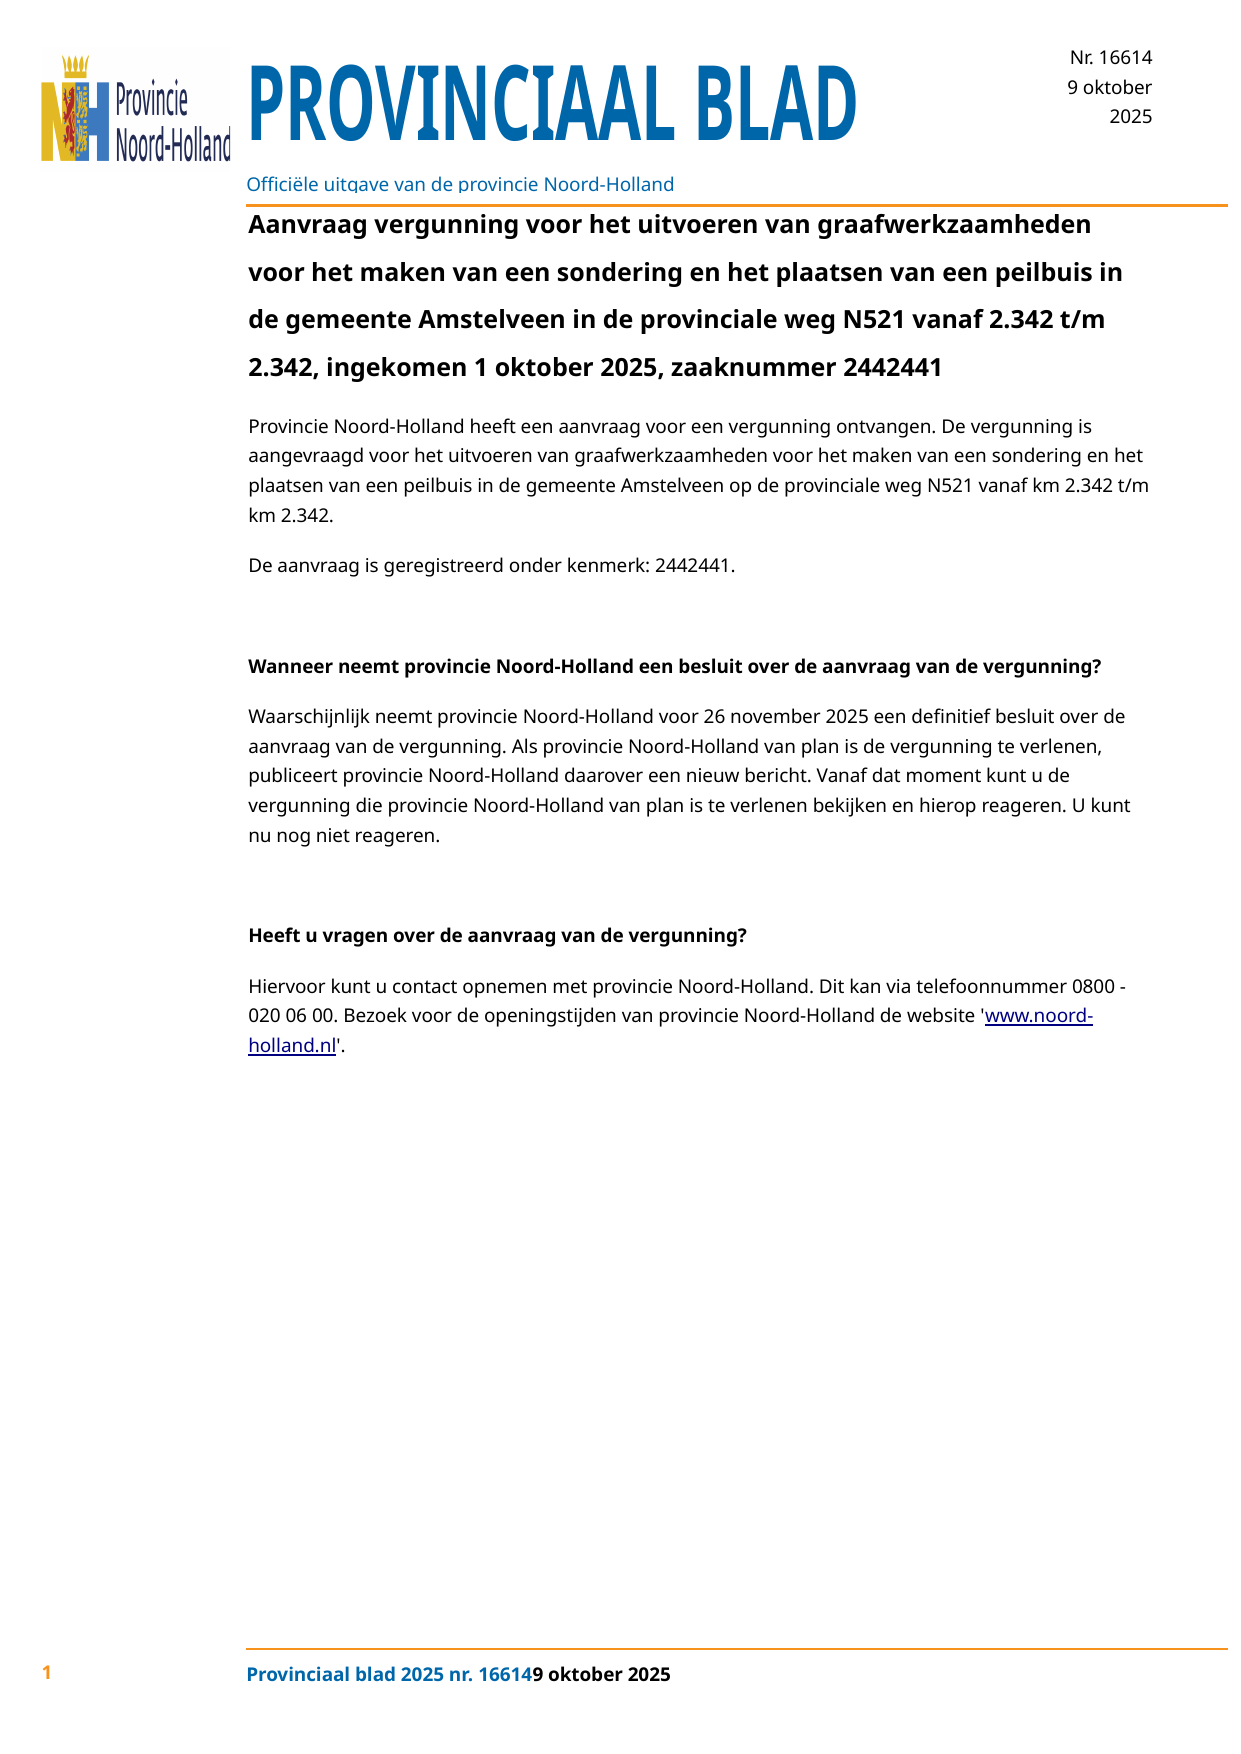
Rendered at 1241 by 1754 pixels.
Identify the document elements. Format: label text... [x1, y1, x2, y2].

picture [41, 47, 231, 172]
text Waarschijnlijk neemt provincie Noord-Holland voor 26 november 2025 een definitief besluit over de aanvraag van de vergunning. Als provincie Noord-Holland van plan is de vergunning te verlenen, publiceert provincie Noord-Holland daarover een nieuw bericht. Vanaf dat moment kunt u de vergunning die provincie Noord-Holland van plan is te verlenen bekijken en hierop reageren. U kunt nu nog niet reageren. [248, 703, 1152, 848]
text Wanneer neemt provincie Noord-Holland een besluit over de aanvraag van de vergunning? [248, 653, 1152, 679]
text Hiervoor kunt u contact opnemen met provincie Noord-Holland. Dit kan via telefoonnummer 0800 - 020 06 00. Bezoek voor de openingstijden van provincie Noord-Holland de website 'www.noord-holland.nl'. [248, 973, 1152, 1058]
text Provincie Noord-Holland heeft een aanvraag voor een vergunning ontvangen. De vergunning is aangevraagd voor het uitvoeren van graafwerkzaamheden voor het maken van een sondering en het plaatsen van een peilbuis in de gemeente Amstelveen op de provinciale weg N521 vanaf km 2.342 t/m km 2.342. [248, 413, 1152, 528]
text Heeft u vragen over de aanvraag van de vergunning? [248, 923, 1152, 948]
text Aanvraag vergunning voor het uitvoeren van graafwerkzaamheden voor het maken van een sondering en het plaatsen van een peilbuis in de gemeente Amstelveen in de provinciale weg N521 vanaf 2.342 t/m 2.342, ingekomen 1 oktober 2025, zaaknummer 2442441 [248, 207, 1152, 384]
text De aanvraag is geregistreerd onder kenmerk: 2442441. [248, 552, 1152, 578]
